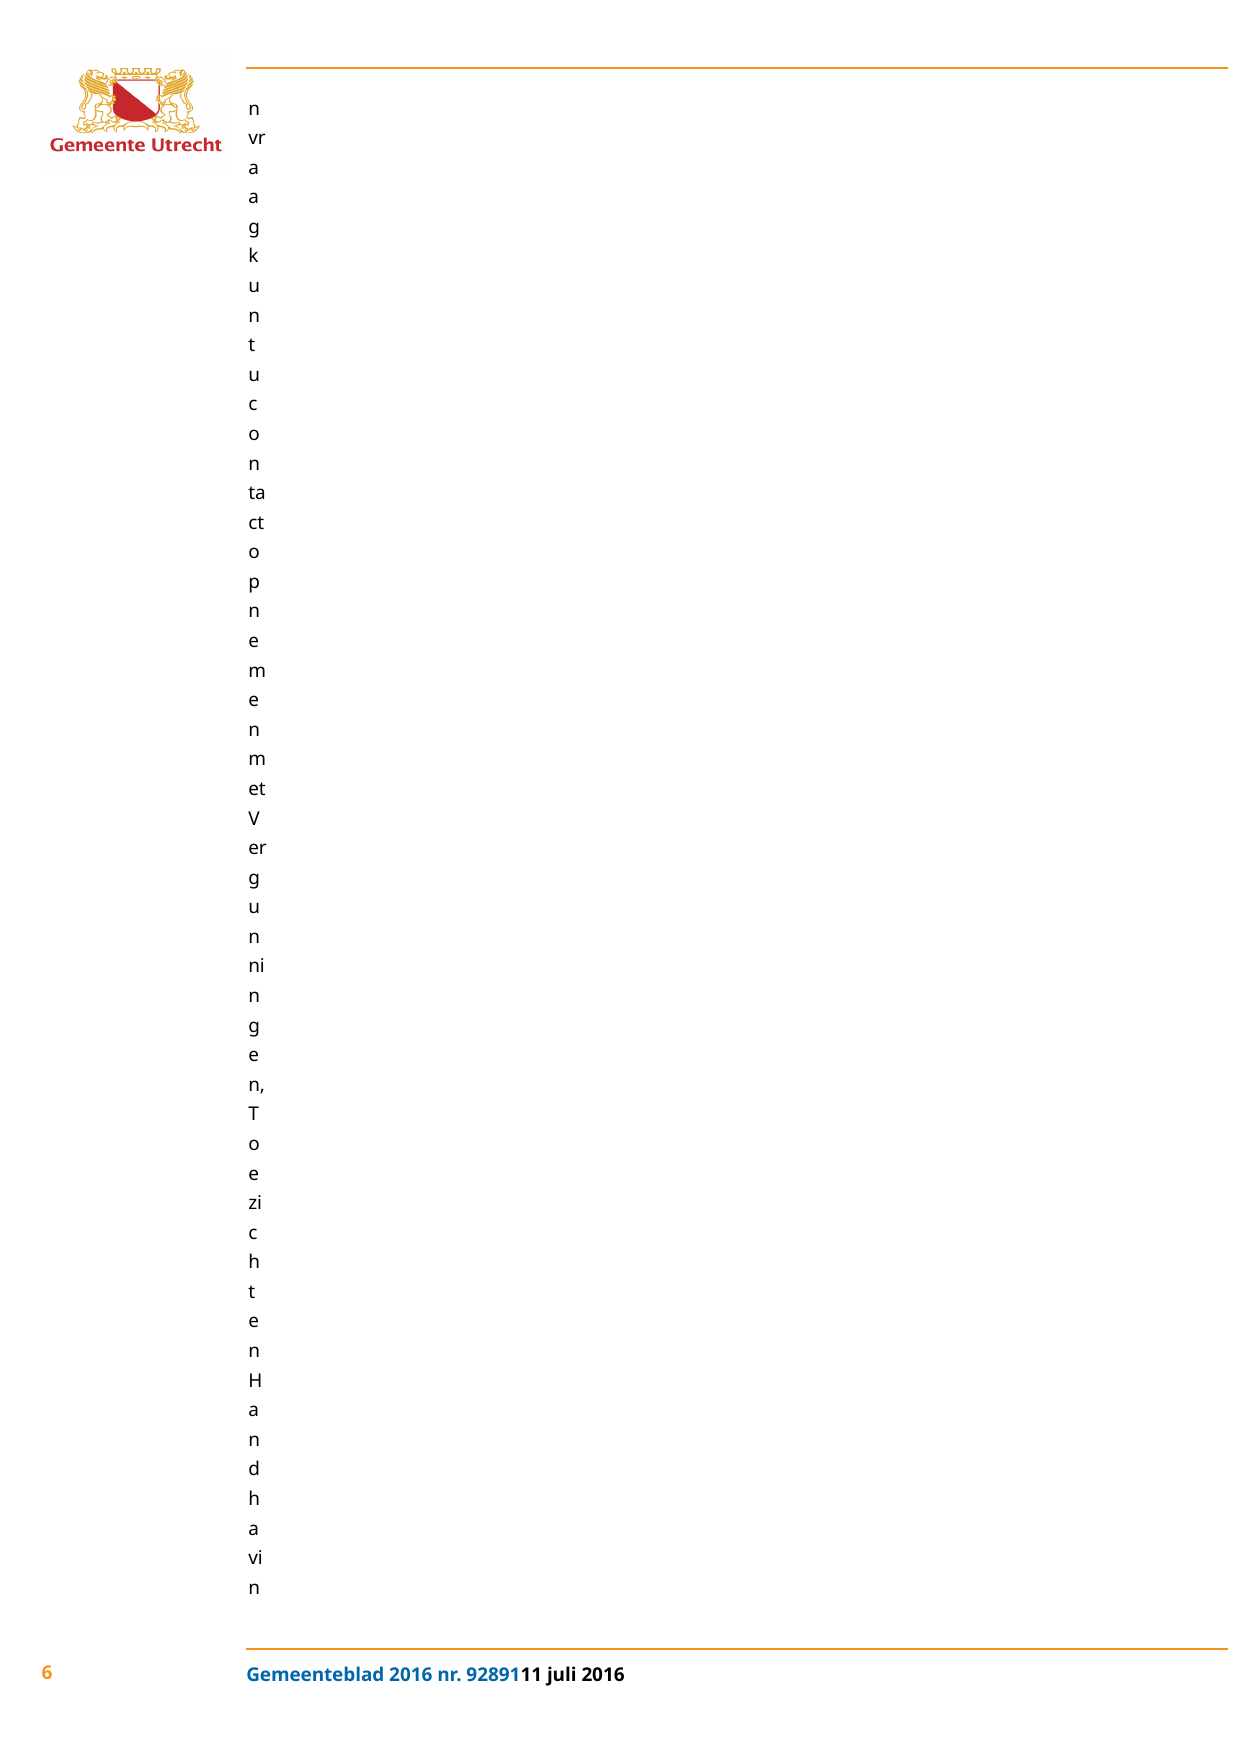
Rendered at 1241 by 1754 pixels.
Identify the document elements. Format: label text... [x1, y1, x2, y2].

picture [41, 47, 231, 172]
table_cell nvraag kunt u contact opnemen met Vergunningen, Toezicht en Handhavin [248, 95, 266, 1600]
table_cell [266, 95, 285, 1600]
